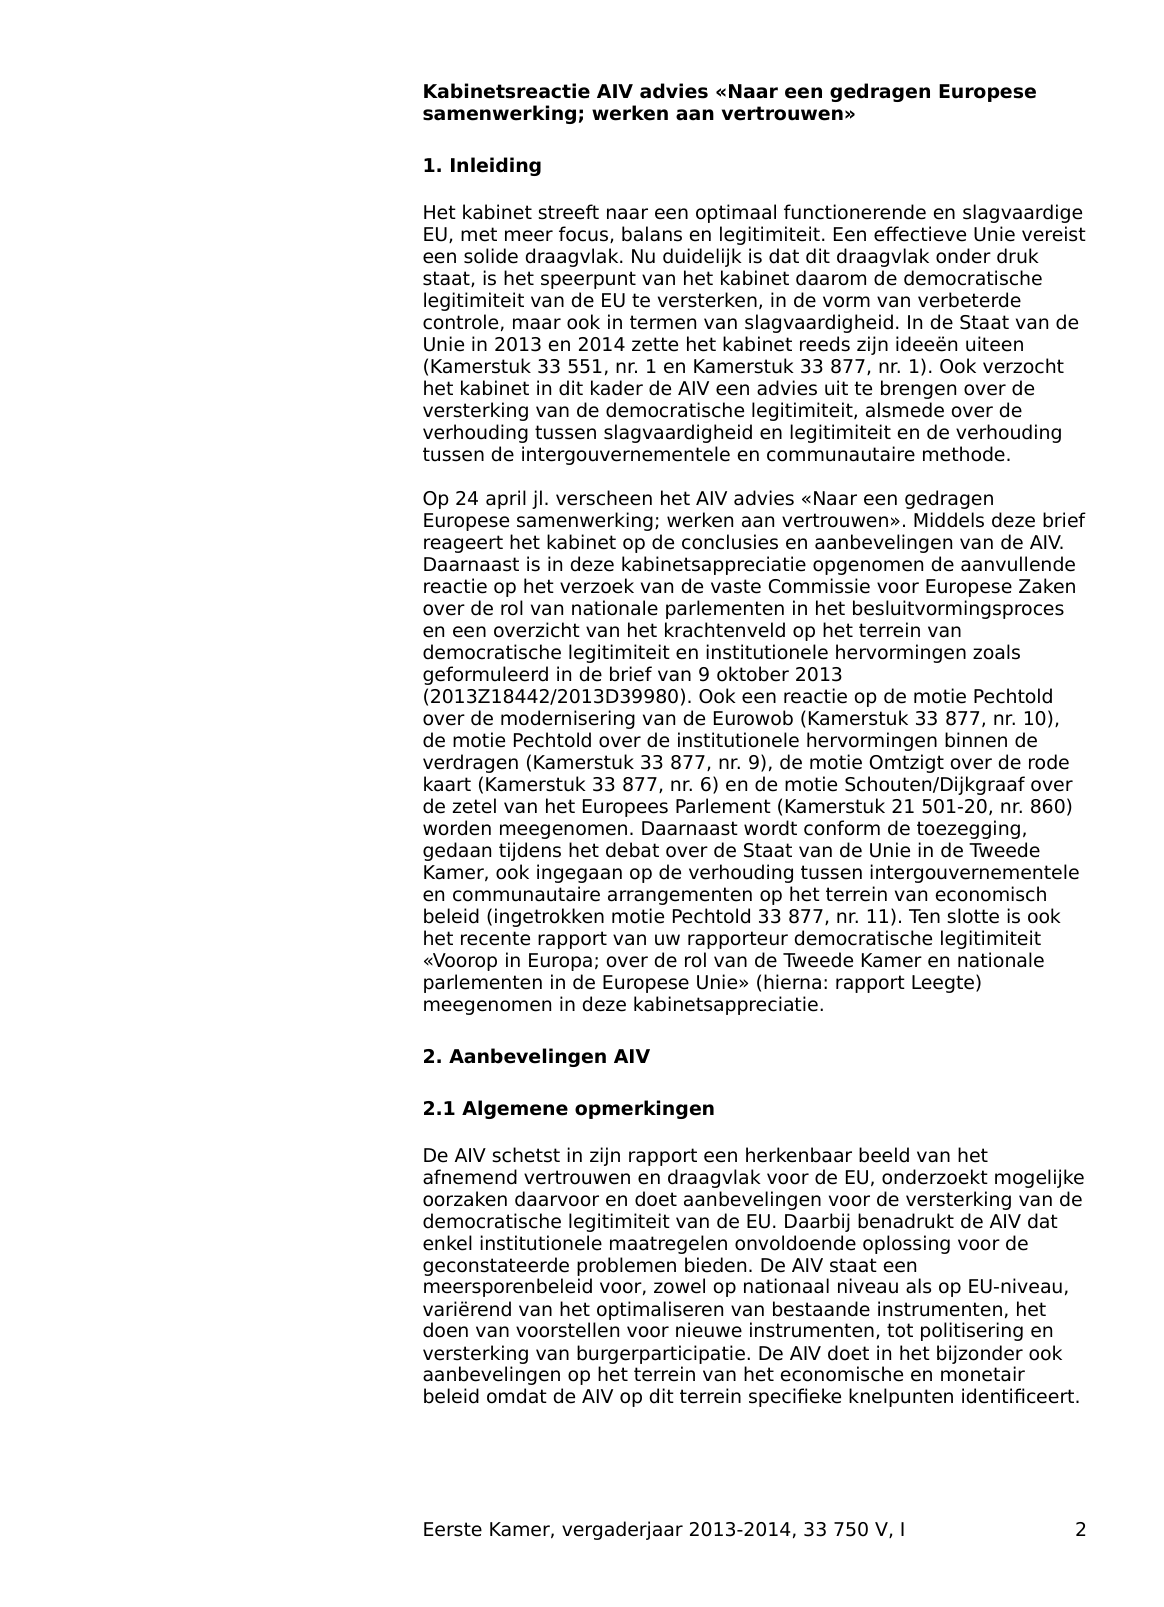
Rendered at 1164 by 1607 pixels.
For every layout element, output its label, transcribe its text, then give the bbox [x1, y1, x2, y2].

subtitle 1. Inleiding [422, 155, 1087, 177]
text Het kabinet streeft naar een optimaal functionerende en slagvaardige EU, met meer focus, balans en legitimiteit. Een effectieve Unie vereist een solide draagvlak. Nu duidelijk is dat dit draagvlak onder druk staat, is het speerpunt van het kabinet daarom de democratische legitimiteit van de EU te versterken, in de vorm van verbeterde controle, maar ook in termen van slagvaardigheid. In de Staat van de Unie in 2013 en 2014 zette het kabinet reeds zijn ideeën uiteen (Kamerstuk 33 551, nr. 1 en Kamerstuk 33 877, nr. 1). Ook verzocht het kabinet in dit kader de AIV een advies uit te brengen over de versterking van de democratische legitimiteit, alsmede over de verhouding tussen slagvaardigheid en legitimiteit en de verhouding tussen de intergouvernementele en communautaire methode. [422, 202, 1087, 466]
text Op 24 april jl. verscheen het AIV advies «Naar een gedragen Europese samenwerking; werken aan vertrouwen». Middels deze brief reageert het kabinet op de conclusies en aanbevelingen van de AIV. Daarnaast is in deze kabinetsappreciatie opgenomen de aanvullende reactie op het verzoek van de vaste Commissie voor Europese Zaken over de rol van nationale parlementen in het besluitvormingsproces en een overzicht van het krachtenveld op het terrein van democratische legitimiteit en institutionele hervormingen zoals geformuleerd in de brief van 9 oktober 2013 (2013Z18442/2013D39980). Ook een reactie op de motie Pechtold over de modernisering van de Eurowob (Kamerstuk 33 877, nr. 10), de motie Pechtold over de institutionele hervormingen binnen de verdragen (Kamerstuk 33 877, nr. 9), de motie Omtzigt over de rode kaart (Kamerstuk 33 877, nr. 6) en de motie Schouten/Dijkgraaf over de zetel van het Europees Parlement (Kamerstuk 21 501-20, nr. 860) worden meegenomen. Daarnaast wordt conform de toezegging, gedaan tijdens het debat over de Staat van de Unie in de Tweede Kamer, ook ingegaan op de verhouding tussen intergouvernementele en communautaire arrangementen op het terrein van economisch beleid (ingetrokken motie Pechtold 33 877, nr. 11). Ten slotte is ook het recente rapport van uw rapporteur democratische legitimiteit «Voorop in Europa; over de rol van de Tweede Kamer en nationale parlementen in de Europese Unie» (hierna: rapport Leegte) meegenomen in deze kabinetsappreciatie. [422, 488, 1087, 1016]
text De AIV schetst in zijn rapport een herkenbaar beeld van het afnemend vertrouwen en draagvlak voor de EU, onderzoekt mogelijke oorzaken daarvoor en doet aanbevelingen voor de versterking van de democratische legitimiteit van de EU. Daarbij benadrukt de AIV dat enkel institutionele maatregelen onvoldoende oplossing voor de geconstateerde problemen bieden. De AIV staat een meersporenbeleid voor, zowel op nationaal niveau als op EU-niveau, variërend van het optimaliseren van bestaande instrumenten, het doen van voorstellen voor nieuwe instrumenten, tot politisering en versterking van burgerparticipatie. De AIV doet in het bijzonder ook aanbevelingen op het terrein van het economische en monetair beleid omdat de AIV op dit terrein specifieke knelpunten identificeert. [422, 1144, 1087, 1408]
subtitle 2. Aanbevelingen AIV [422, 1046, 1087, 1068]
subtitle 2.1 Algemene opmerkingen [422, 1098, 1087, 1119]
subtitle Kabinetsreactie AIV advies «Naar een gedragen Europese samenwerking; werken aan vertrouwen» [422, 81, 1087, 125]
